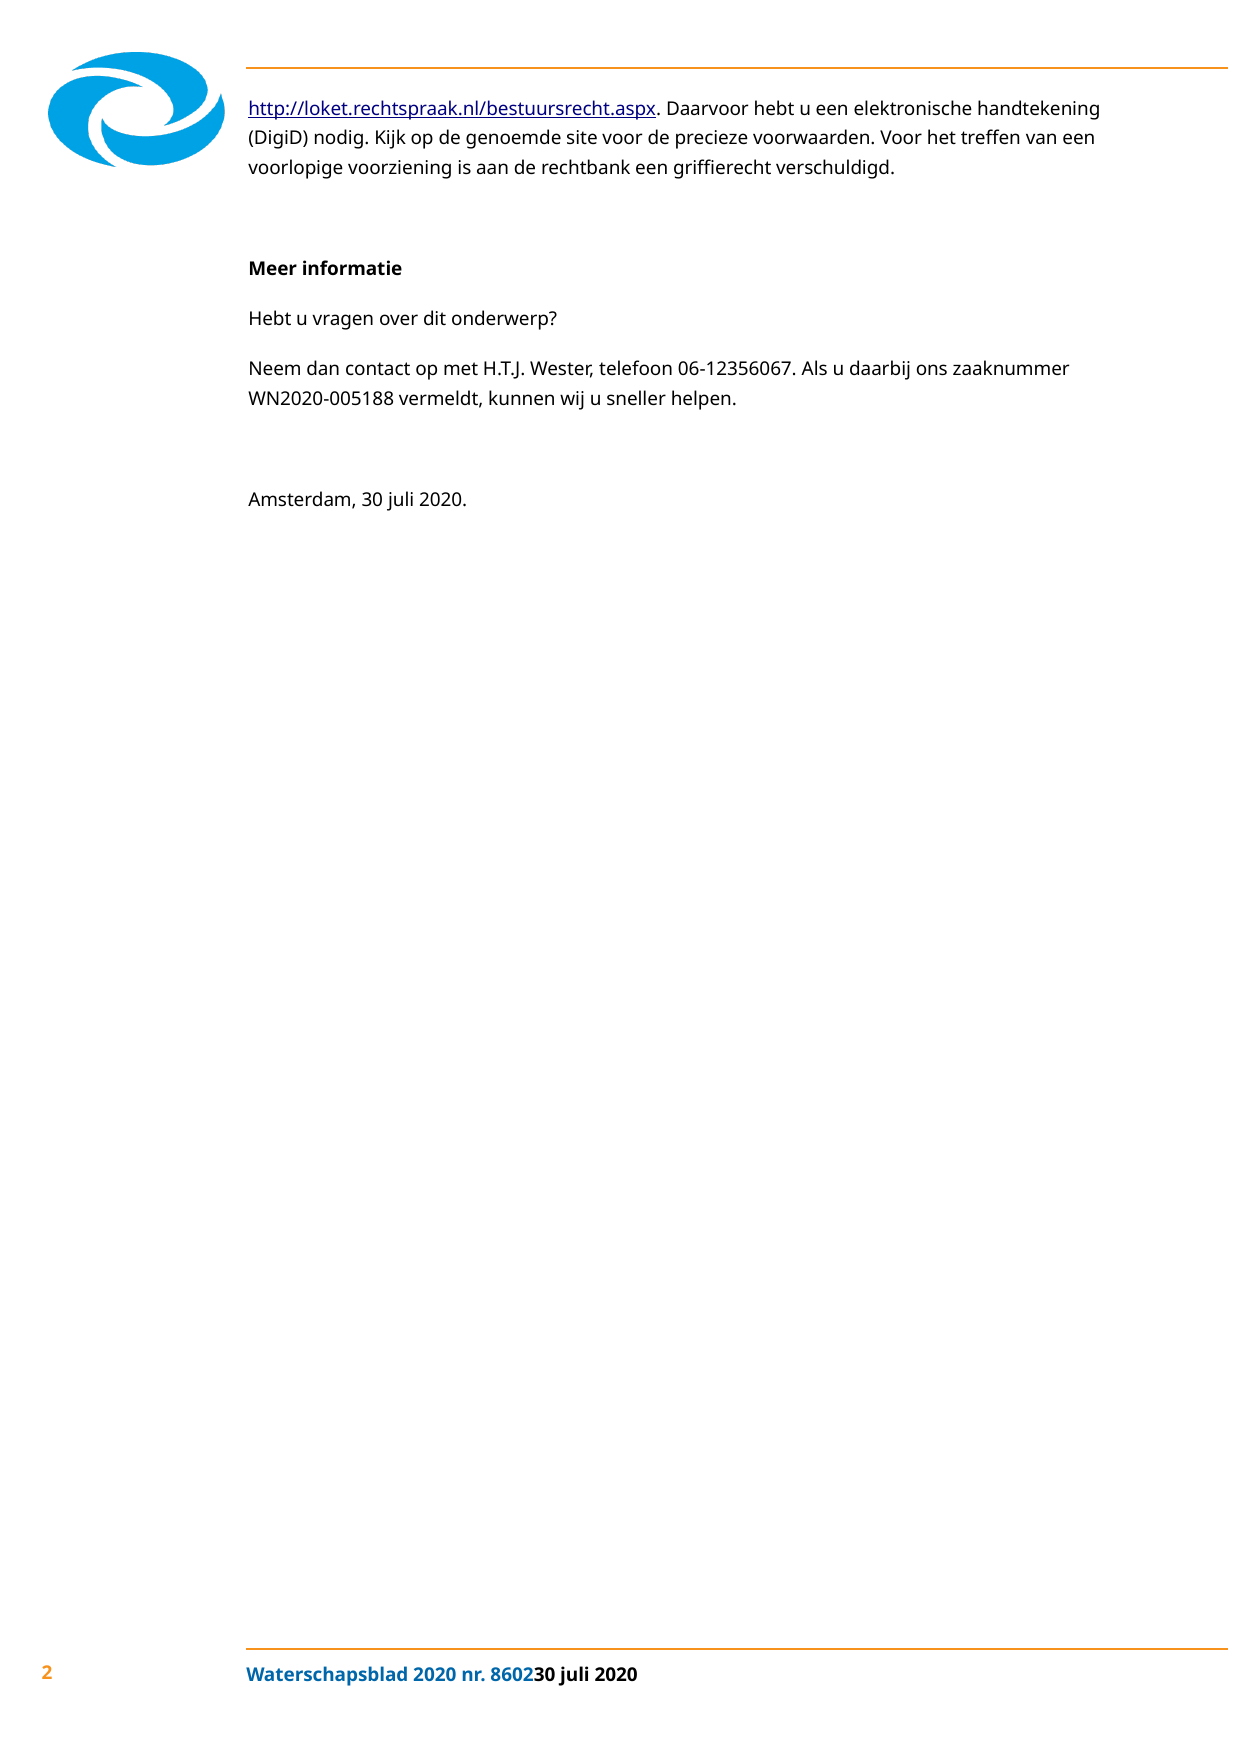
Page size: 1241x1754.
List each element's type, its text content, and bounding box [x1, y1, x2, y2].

text Amsterdam, 30 juli 2020. [248, 486, 1152, 512]
text Meer informatie [248, 255, 1152, 281]
text http://loket.rechtspraak.nl/bestuursrecht.aspx. Daarvoor hebt u een elektronische handtekening (DigiD) nodig. Kijk op de genoemde site voor de precieze voorwaarden. Voor het treffen van een voorlopige voorziening is aan de rechtbank een griffierecht verschuldigd. [248, 95, 1152, 180]
text Hebt u vragen over dit onderwerp? [248, 305, 1152, 331]
picture [41, 47, 231, 172]
text Neem dan contact op met H.T.J. Wester, telefoon 06-12356067. Als u daarbij ons zaaknummer WN2020-005188 vermeldt, kunnen wij u sneller helpen. [248, 356, 1152, 411]
